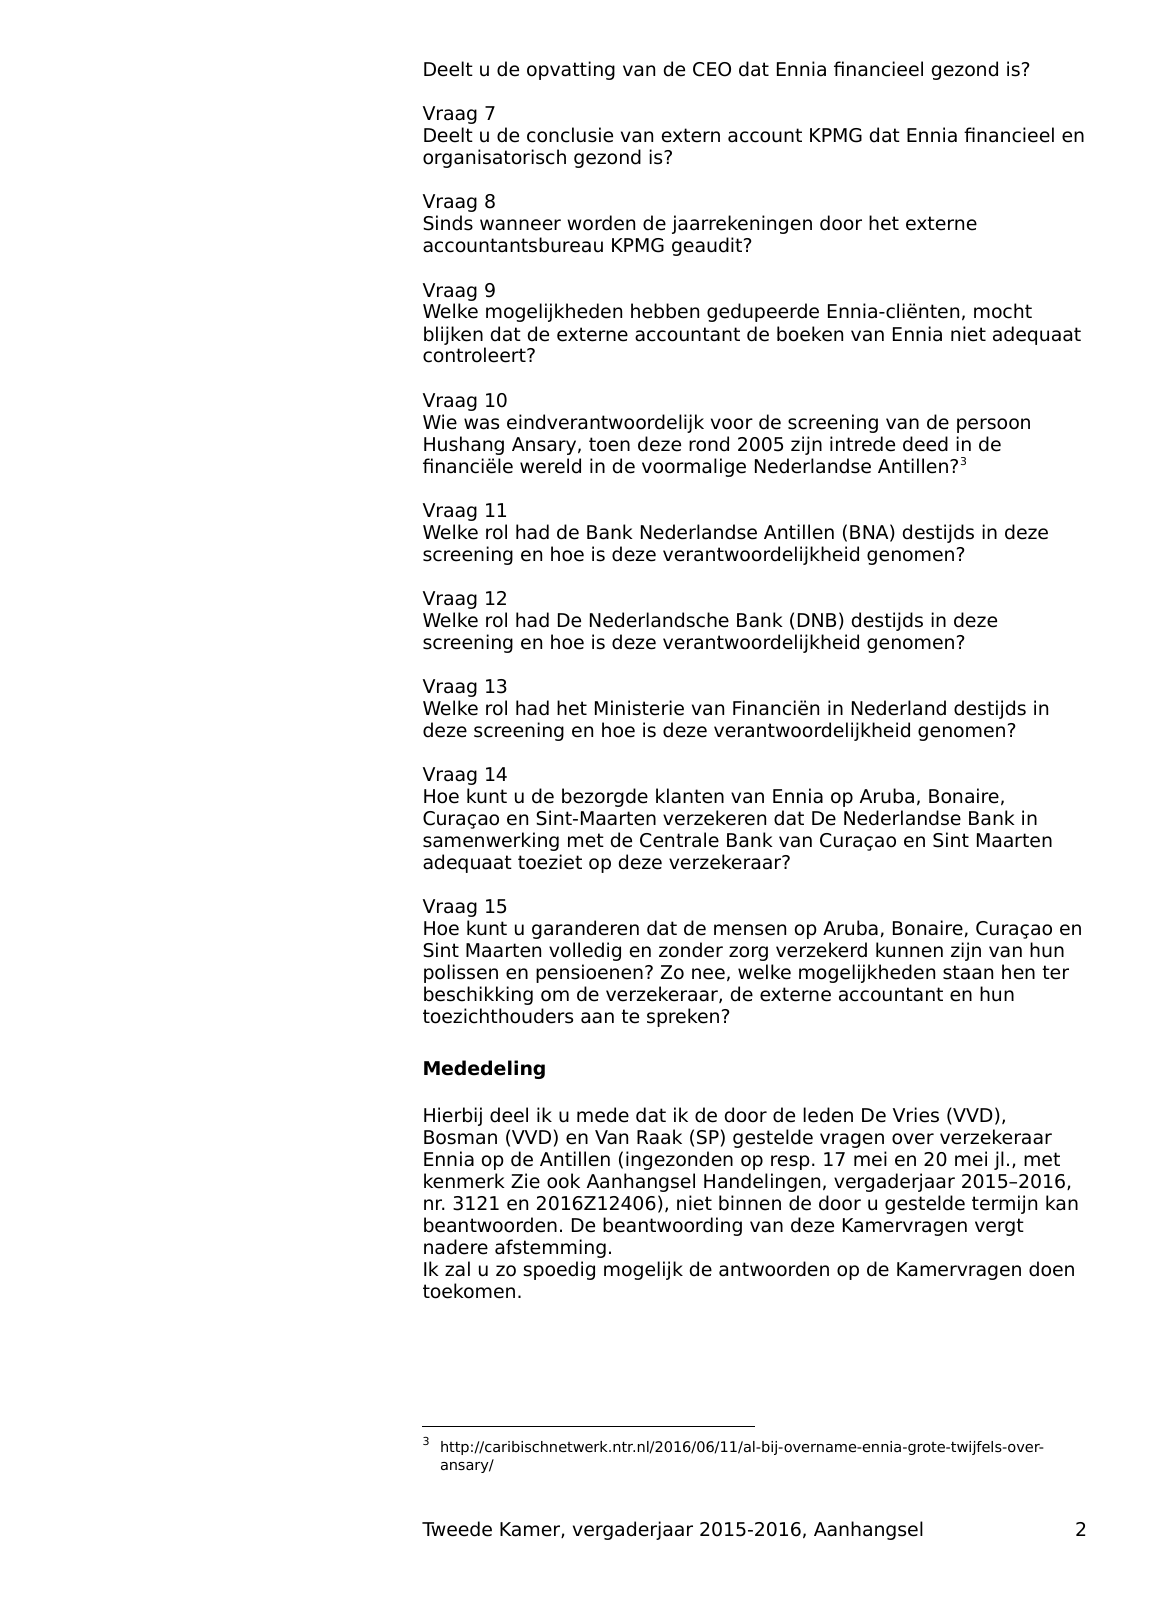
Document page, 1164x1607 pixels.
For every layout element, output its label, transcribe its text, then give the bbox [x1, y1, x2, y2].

text Sinds wanneer worden de jaarrekeningen door het externe accountantsbureau KPMG geaudit? [422, 213, 1087, 257]
text Welke mogelijkheden hebben gedupeerde Ennia-cliënten, mocht blijken dat de externe accountant de boeken van Ennia niet adequaat controleert? [422, 301, 1087, 367]
text Welke rol had het Ministerie van Financiën in Nederland destijds in deze screening en hoe is deze verantwoordelijkheid genomen? [422, 698, 1087, 742]
text Wie was eindverantwoordelijk voor de screening van de persoon Hushang Ansary, toen deze rond 2005 zijn intrede deed in de financiële wereld in de voormalige Nederlandse Antillen? [422, 412, 1087, 477]
text Vraag 15 [422, 896, 1087, 918]
text Hoe kunt u garanderen dat de mensen op Aruba, Bonaire, Curaçao en Sint Maarten volledig en zonder zorg verzekerd kunnen zijn van hun polissen en pensioenen? Zo nee, welke mogelijkheden staan hen ter beschikking om de verzekeraar, de externe accountant en hun toezichthouders aan te spreken? [422, 918, 1087, 1028]
text Vraag 13 [422, 676, 1087, 698]
text Vraag 8 [422, 191, 1087, 213]
text http://caribischnetwerk.ntr.nl/2016/06/11/al-bij-overname-ennia-grote-twijfels-over-ansary/ [422, 1435, 1087, 1474]
text Deelt u de opvatting van de CEO dat Ennia financieel gezond is? [422, 59, 1087, 81]
text Welke rol had de Bank Nederlandse Antillen (BNA) destijds in deze screening en hoe is deze verantwoordelijkheid genomen? [422, 522, 1087, 566]
text Vraag 14 [422, 764, 1087, 786]
text Hierbij deel ik u mede dat ik de door de leden De Vries (VVD), Bosman (VVD) en Van Raak (SP) gestelde vragen over verzekeraar Ennia op de Antillen (ingezonden op resp. 17 mei en 20 mei jl., met kenmerk Zie ook Aanhangsel Handelingen, vergaderjaar 2015–2016, nr. 3121 en 2016Z12406), niet binnen de door u gestelde termijn kan beantwoorden. De beantwoording van deze Kamervragen vergt nadere afstemming. [422, 1105, 1087, 1259]
text Hoe kunt u de bezorgde klanten van Ennia op Aruba, Bonaire, Curaçao en Sint-Maarten verzekeren dat De Nederlandse Bank in samenwerking met de Centrale Bank van Curaçao en Sint Maarten adequaat toeziet op deze verzekeraar? [422, 786, 1087, 874]
text Vraag 12 [422, 588, 1087, 610]
text Welke rol had De Nederlandsche Bank (DNB) destijds in deze screening en hoe is deze verantwoordelijkheid genomen? [422, 610, 1087, 654]
text Vraag 11 [422, 500, 1087, 522]
text Vraag 9 [422, 279, 1087, 301]
text Deelt u de conclusie van extern account KPMG dat Ennia financieel en organisatorisch gezond is? [422, 125, 1087, 169]
text Ik zal u zo spoedig mogelijk de antwoorden op de Kamervragen doen toekomen. [422, 1259, 1087, 1303]
text Vraag 7 [422, 103, 1087, 125]
text Vraag 10 [422, 389, 1087, 412]
subtitle Mededeling [422, 1058, 1087, 1080]
